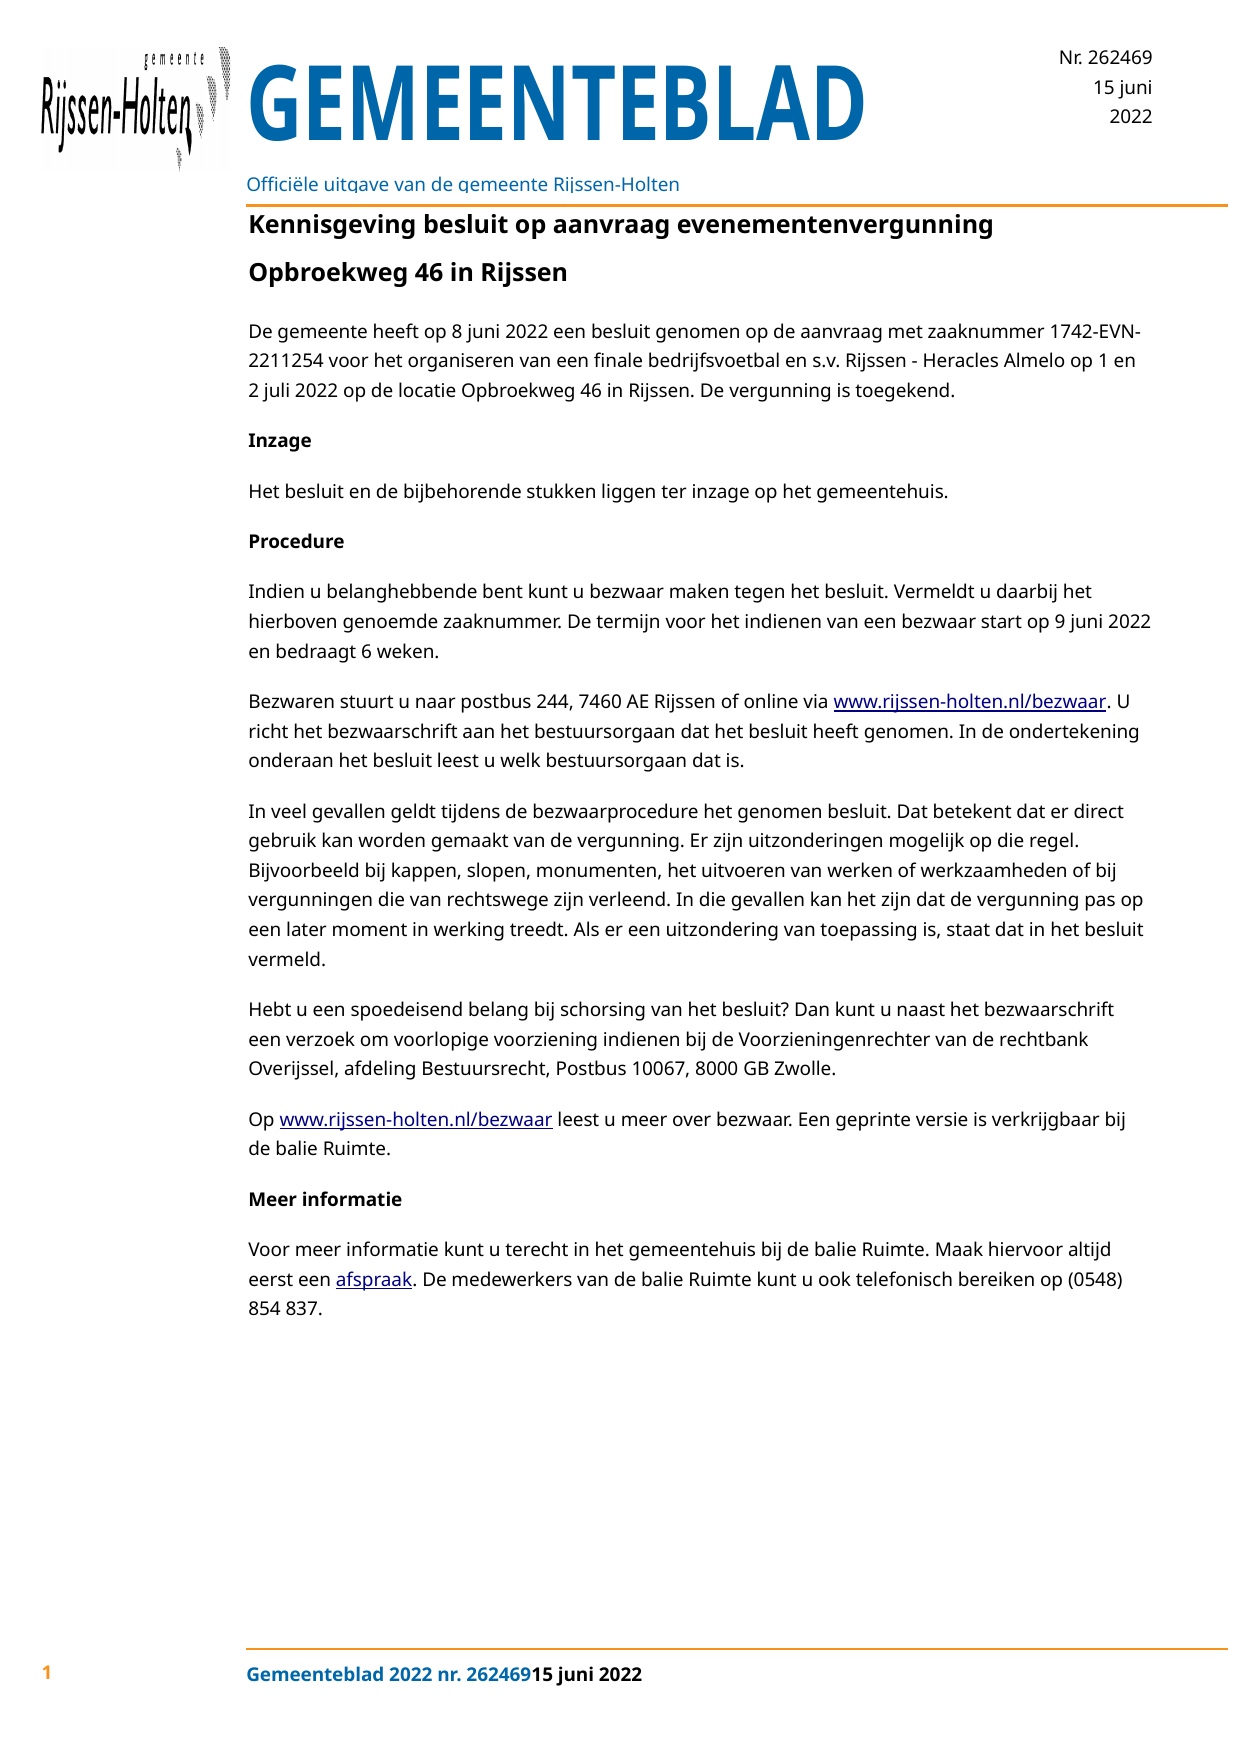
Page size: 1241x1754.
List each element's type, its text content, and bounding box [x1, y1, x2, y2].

text Indien u belanghebbende bent kunt u bezwaar maken tegen het besluit. Vermeldt u daarbij het hierboven genoemde zaaknummer. De termijn voor het indienen van een bezwaar start op 9 juni 2022 en bedraagt 6 weken. [248, 579, 1152, 664]
text Voor meer informatie kunt u terecht in het gemeentehuis bij de balie Ruimte. Maak hiervoor altijd eerst een afspraak. De medewerkers van de balie Ruimte kunt u ook telefonisch bereiken op (0548) 854 837. [248, 1236, 1152, 1321]
text Op www.rijssen-holten.nl/bezwaar leest u meer over bezwaar. Een geprinte versie is verkrijgbaar bij de balie Ruimte. [248, 1106, 1152, 1161]
text De gemeente heeft op 8 juni 2022 een besluit genomen op de aanvraag met zaaknummer 1742-EVN-2211254 voor het organiseren van een finale bedrijfsvoetbal en s.v. Rijssen - Heracles Almelo op 1 en 2 juli 2022 op de locatie Opbroekweg 46 in Rijssen. De vergunning is toegekend. [248, 318, 1152, 403]
picture [41, 47, 231, 172]
text In veel gevallen geldt tijdens de bezwaarprocedure het genomen besluit. Dat betekent dat er direct gebruik kan worden gemaakt van de vergunning. Er zijn uitzonderingen mogelijk op die regel. Bijvoorbeeld bij kappen, slopen, monumenten, het uitvoeren van werken of werkzaamheden of bij vergunningen die van rechtswege zijn verleend. In die gevallen kan het zijn dat de vergunning pas op een later moment in werking treedt. Als er een uitzondering van toepassing is, staat dat in het besluit vermeld. [248, 798, 1152, 972]
text Hebt u een spoedeisend belang bij schorsing van het besluit? Dan kunt u naast het bezwaarschrift een verzoek om voorlopige voorziening indienen bij de Voorzieningenrechter van de rechtbank Overijssel, afdeling Bestuursrecht, Postbus 10067, 8000 GB Zwolle. [248, 996, 1152, 1081]
text Het besluit en de bijbehorende stukken liggen ter inzage op het gemeentehuis. [248, 478, 1152, 504]
text Kennisgeving besluit op aanvraag evenementenvergunning Opbroekweg 46 in Rijssen [248, 207, 1152, 288]
text Meer informatie [248, 1186, 1152, 1212]
text Procedure [248, 528, 1152, 554]
text Inzage [248, 427, 1152, 453]
text Bezwaren stuurt u naar postbus 244, 7460 AE Rijssen of online via www.rijssen-holten.nl/bezwaar. U richt het bezwaarschrift aan het bestuursorgaan dat het besluit heeft genomen. In de ondertekening onderaan het besluit leest u welk bestuursorgaan dat is. [248, 688, 1152, 773]
